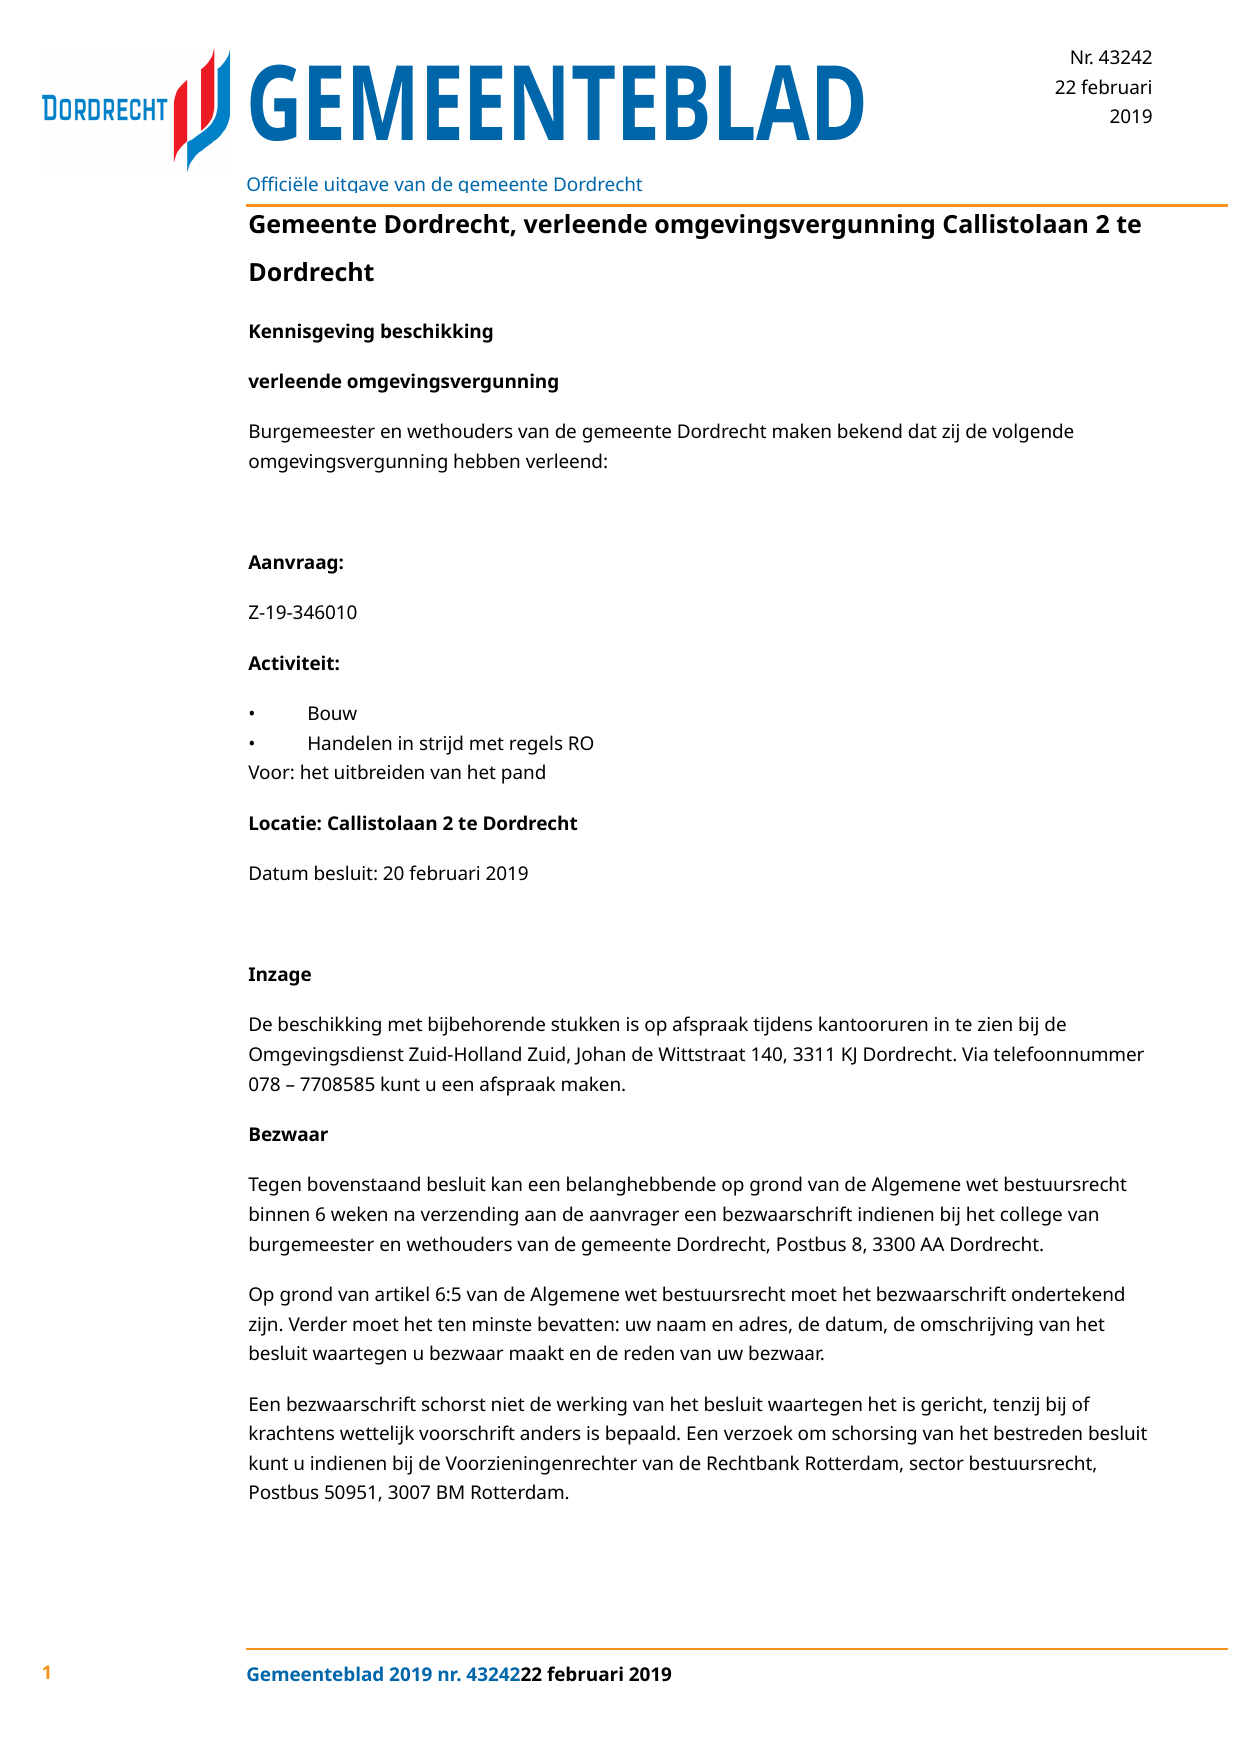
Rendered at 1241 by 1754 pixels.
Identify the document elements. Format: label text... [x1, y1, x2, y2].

text Aanvraag: [248, 549, 1152, 575]
text Activiteit: [248, 650, 1152, 676]
text Voor: het uitbreiden van het pand [248, 759, 1152, 785]
text verleende omgevingsvergunning [248, 368, 1152, 394]
text Kennisgeving beschikking [248, 318, 1152, 344]
text Datum besluit: 20 februari 2019 [248, 860, 1152, 886]
list Bouw [248, 700, 1152, 726]
text Burgemeester en wethouders van de gemeente Dordrecht maken bekend dat zij de volgende omgevingsvergunning hebben verleend: [248, 419, 1152, 474]
text Een bezwaarschrift schorst niet de werking van het besluit waartegen het is gericht, tenzij bij of krachtens wettelijk voorschrift anders is bepaald. Een verzoek om schorsing van het bestreden besluit kunt u indienen bij de Voorzieningenrechter van de Rechtbank Rotterdam, sector bestuursrecht, Postbus 50951, 3007 BM Rotterdam. [248, 1391, 1152, 1505]
text De beschikking met bijbehorende stukken is op afspraak tijdens kantooruren in te zien bij de Omgevingsdienst Zuid-Holland Zuid, Johan de Wittstraat 140, 3311 KJ Dordrecht. Via telefoonnummer 078 – 7708585 kunt u een afspraak maken. [248, 1012, 1152, 1097]
text Inzage [248, 961, 1152, 987]
text Locatie: Callistolaan 2 te Dordrecht [248, 810, 1152, 836]
text Tegen bovenstaand besluit kan een belanghebbende op grond van de Algemene wet bestuursrecht binnen 6 weken na verzending aan de aanvrager een bezwaarschrift indienen bij het college van burgemeester en wethouders van de gemeente Dordrecht, Postbus 8, 3300 AA Dordrecht. [248, 1172, 1152, 1257]
text Gemeente Dordrecht, verleende omgevingsvergunning Callistolaan 2 te Dordrecht [248, 207, 1152, 288]
text Bezwaar [248, 1121, 1152, 1147]
list Handelen in strijd met regels RO [248, 730, 1152, 756]
text Op grond van artikel 6:5 van de Algemene wet bestuursrecht moet het bezwaarschrift ondertekend zijn. Verder moet het ten minste bevatten: uw naam en adres, de datum, de omschrijving van het besluit waartegen u bezwaar maakt en de reden van uw bezwaar. [248, 1281, 1152, 1366]
text Z-19-346010 [248, 599, 1152, 625]
picture [41, 47, 231, 172]
